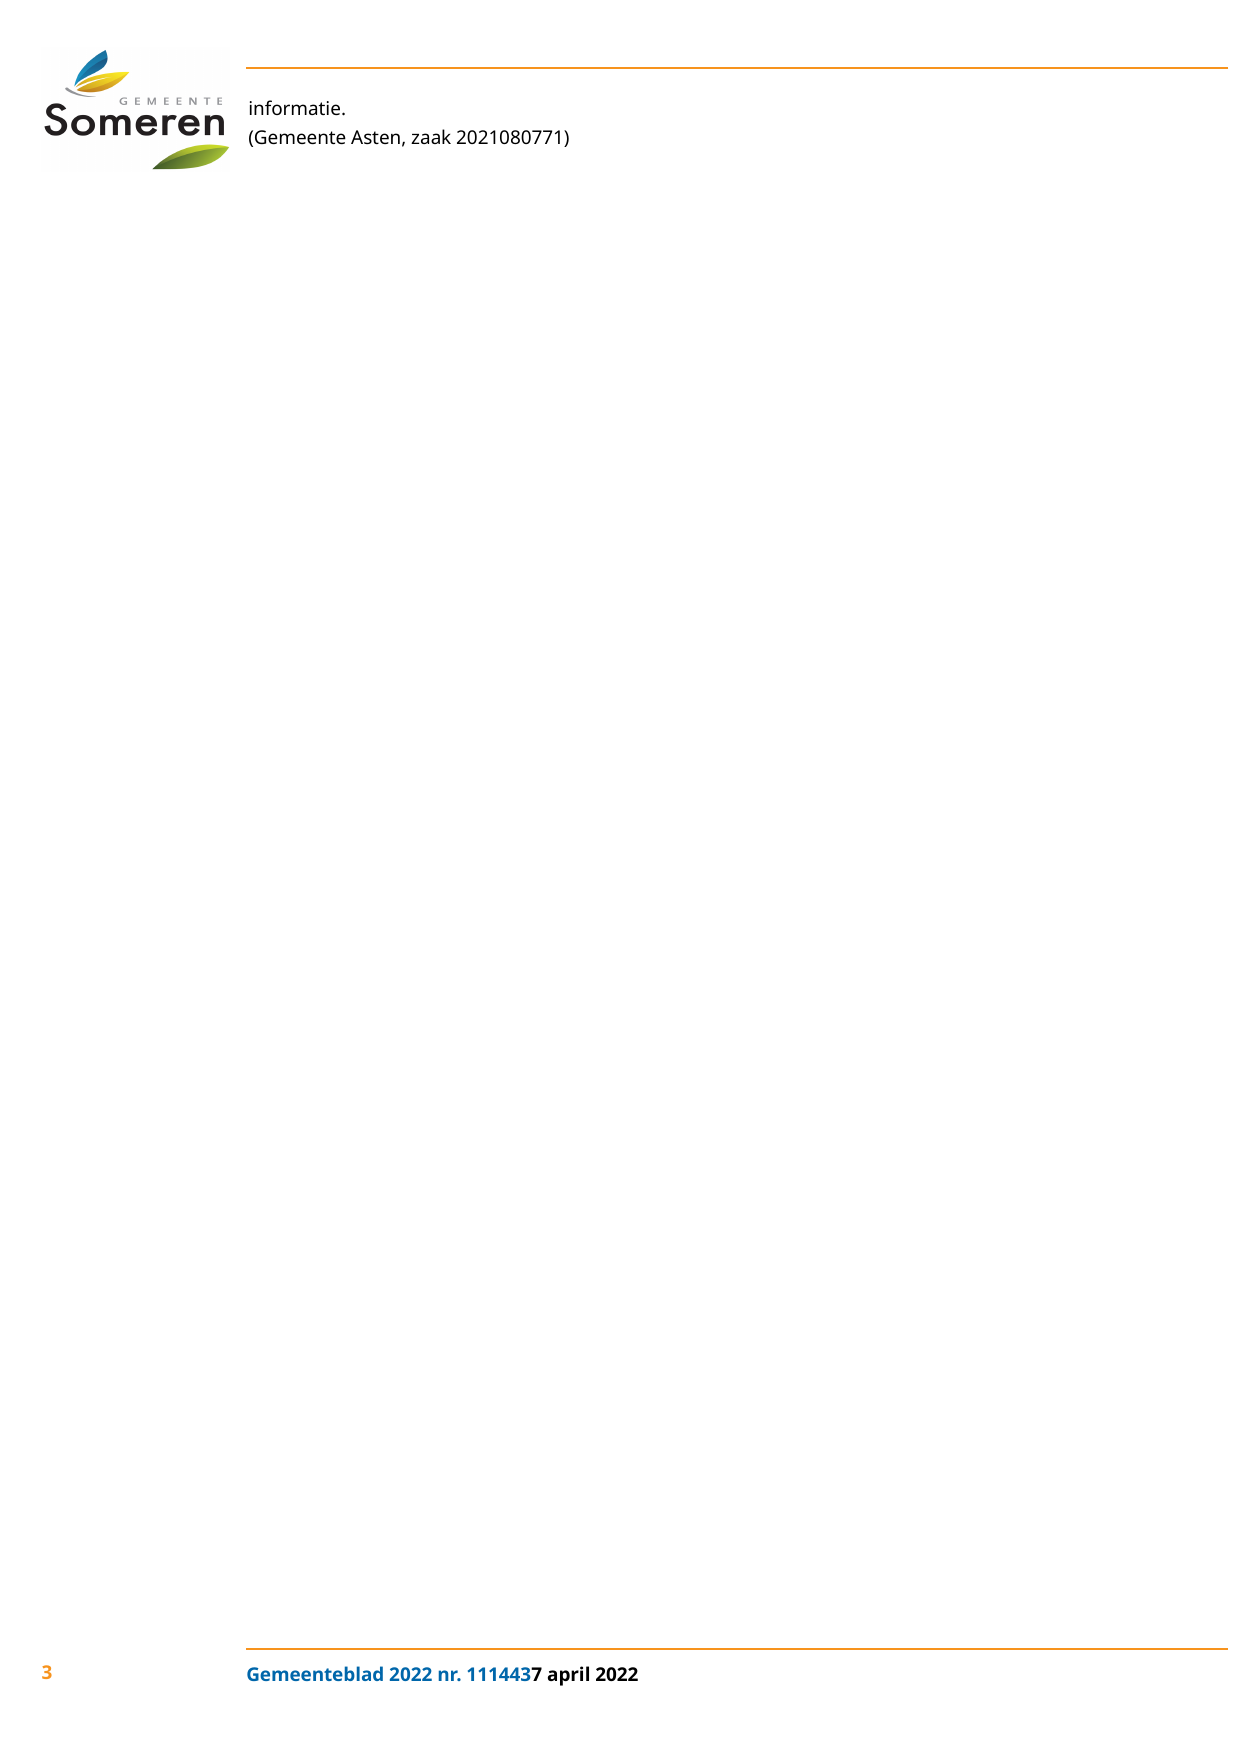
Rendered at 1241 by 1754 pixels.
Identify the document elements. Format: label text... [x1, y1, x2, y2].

picture [41, 47, 231, 172]
text (Gemeente Asten, zaak 2021080771) [248, 124, 1152, 150]
text informatie. [248, 95, 1152, 121]
